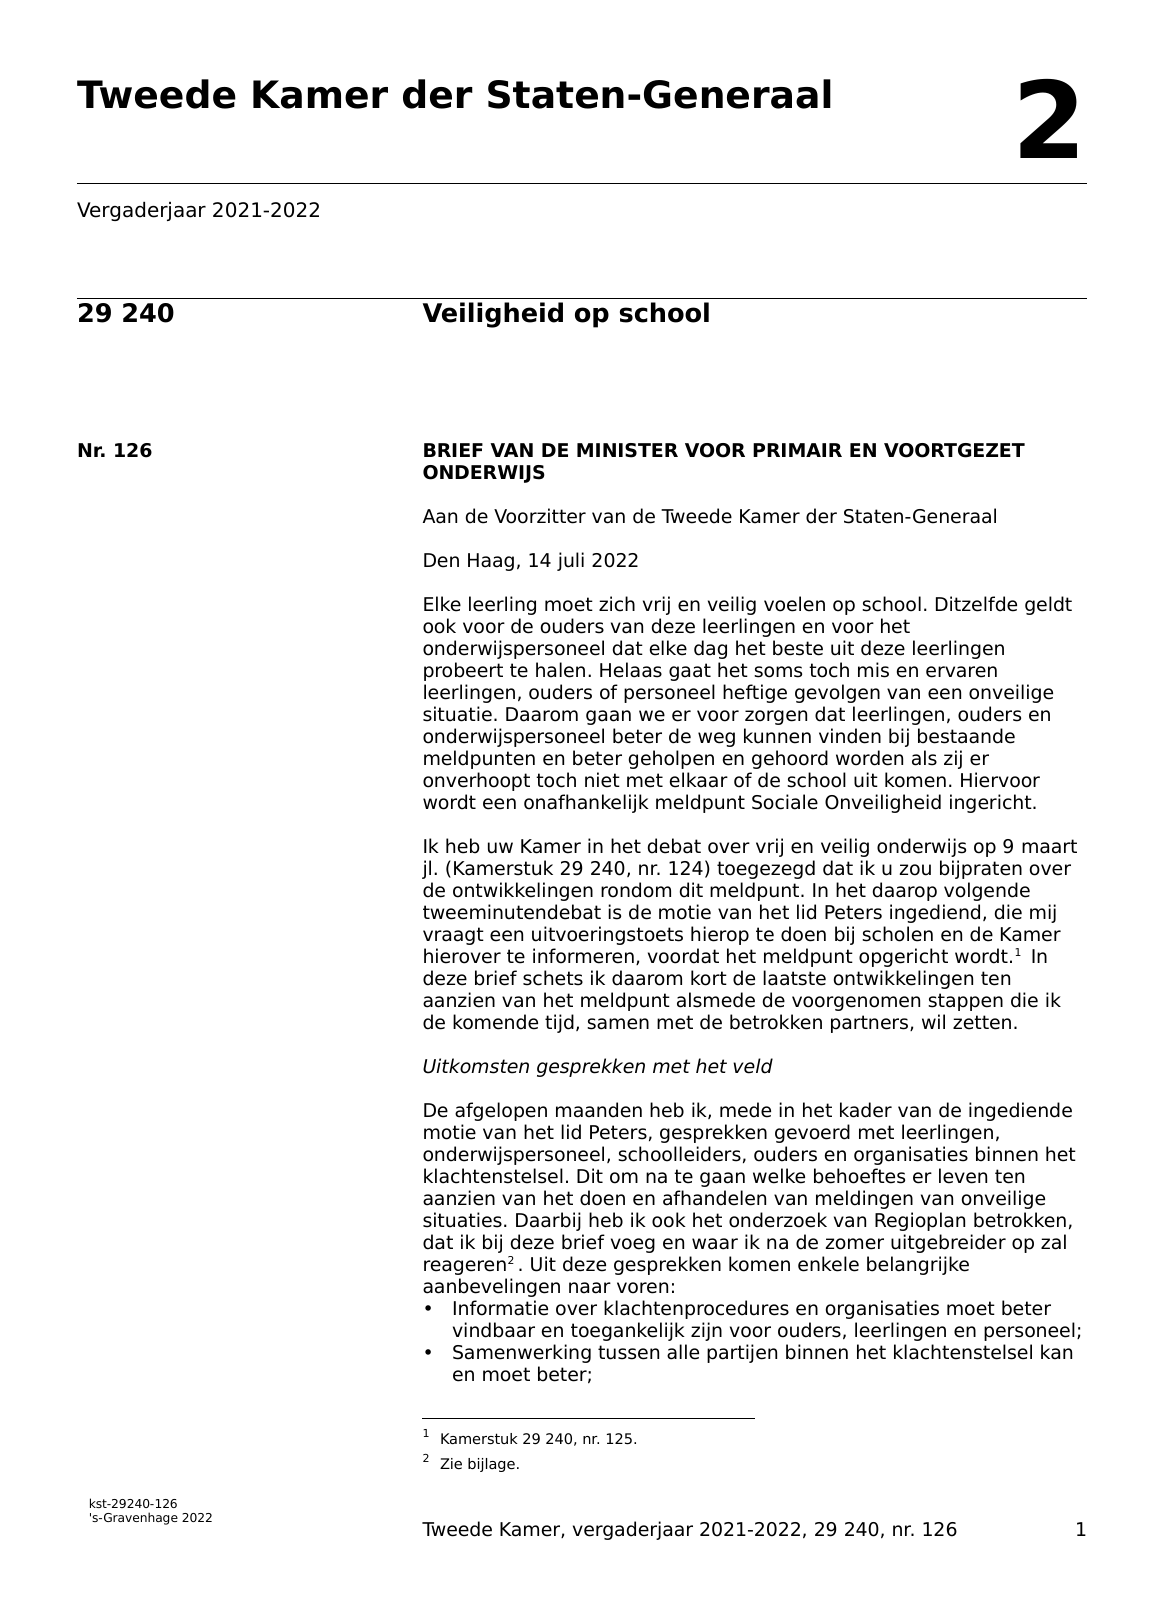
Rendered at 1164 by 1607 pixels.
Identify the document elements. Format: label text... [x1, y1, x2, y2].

text • Samenwerking tussen alle partijen binnen het klachtenstelsel kan en moet beter; [422, 1342, 1087, 1386]
text Den Haag, 14 juli 2022 [422, 550, 1087, 572]
text Elke leerling moet zich vrij en veilig voelen op school. Ditzelfde geldt ook voor de ouders van deze leerlingen en voor het onderwijspersoneel dat elke dag het beste uit deze leerlingen probeert te halen. Helaas gaat het soms toch mis en ervaren leerlingen, ouders of personeel heftige gevolgen van een onveilige situatie. Daarom gaan we er voor zorgen dat leerlingen, ouders en onderwijspersoneel beter de weg kunnen vinden bij bestaande meldpunten en beter geholpen en gehoord worden als zij er onverhoopt toch niet met elkaar of de school uit komen. Hiervoor wordt een onafhankelijk meldpunt Sociale Onveiligheid ingericht. [422, 594, 1087, 814]
subtitle 29 240 Veiligheid op school [77, 299, 1087, 329]
text Kamerstuk 29 240, nr. 125. [422, 1427, 1087, 1449]
table_header Tweede Kamer der Staten-Generaal [77, 59, 886, 183]
subtitle Uitkomsten gesprekken met het veld [422, 1056, 1087, 1078]
text De afgelopen maanden heb ik, mede in het kader van de ingediende motie van het lid Peters, gesprekken gevoerd met leerlingen, onderwijspersoneel, schoolleiders, ouders en organisaties binnen het klachtenstelsel. Dit om na te gaan welke behoeftes er leven ten aanzien van het doen en afhandelen van meldingen van onveilige situaties. Daarbij heb ik ook het onderzoek van Regioplan betrokken, dat ik bij deze brief voeg en waar ik na de zomer uitgebreider op zal reageren. Uit deze gesprekken komen enkele belangrijke aanbevelingen naar voren: [422, 1100, 1087, 1298]
text Aan de Voorzitter van de Tweede Kamer der Staten-Generaal [422, 506, 1087, 528]
table_cell Vergaderjaar 2021-2022 [77, 184, 1087, 298]
text kst-29240-126 [88, 1497, 323, 1511]
table_header 2 [886, 59, 1087, 183]
text 's-Gravenhage 2022 [88, 1511, 323, 1525]
text Zie bijlage. [422, 1452, 1087, 1474]
text Ik heb uw Kamer in het debat over vrij en veilig onderwijs op 9 maart jl. (Kamerstuk 29 240, nr. 124) toegezegd dat ik u zou bijpraten over de ontwikkelingen rondom dit meldpunt. In het daarop volgende tweeminutendebat is de motie van het lid Peters ingediend, die mij vraagt een uitvoeringstoets hierop te doen bij scholen en de Kamer hierover te informeren, voordat het meldpunt opgericht wordt. In deze brief schets ik daarom kort de laatste ontwikkelingen ten aanzien van het meldpunt alsmede de voorgenomen stappen die ik de komende tijd, samen met de betrokken partners, wil zetten. [422, 836, 1087, 1034]
text • Informatie over klachtenprocedures en organisaties moet beter vindbaar en toegankelijk zijn voor ouders, leerlingen en personeel; [422, 1298, 1087, 1342]
subtitle Nr. 126 BRIEF VAN DE MINISTER VOOR PRIMAIR EN VOORTGEZET ONDERWIJS [77, 440, 1087, 484]
